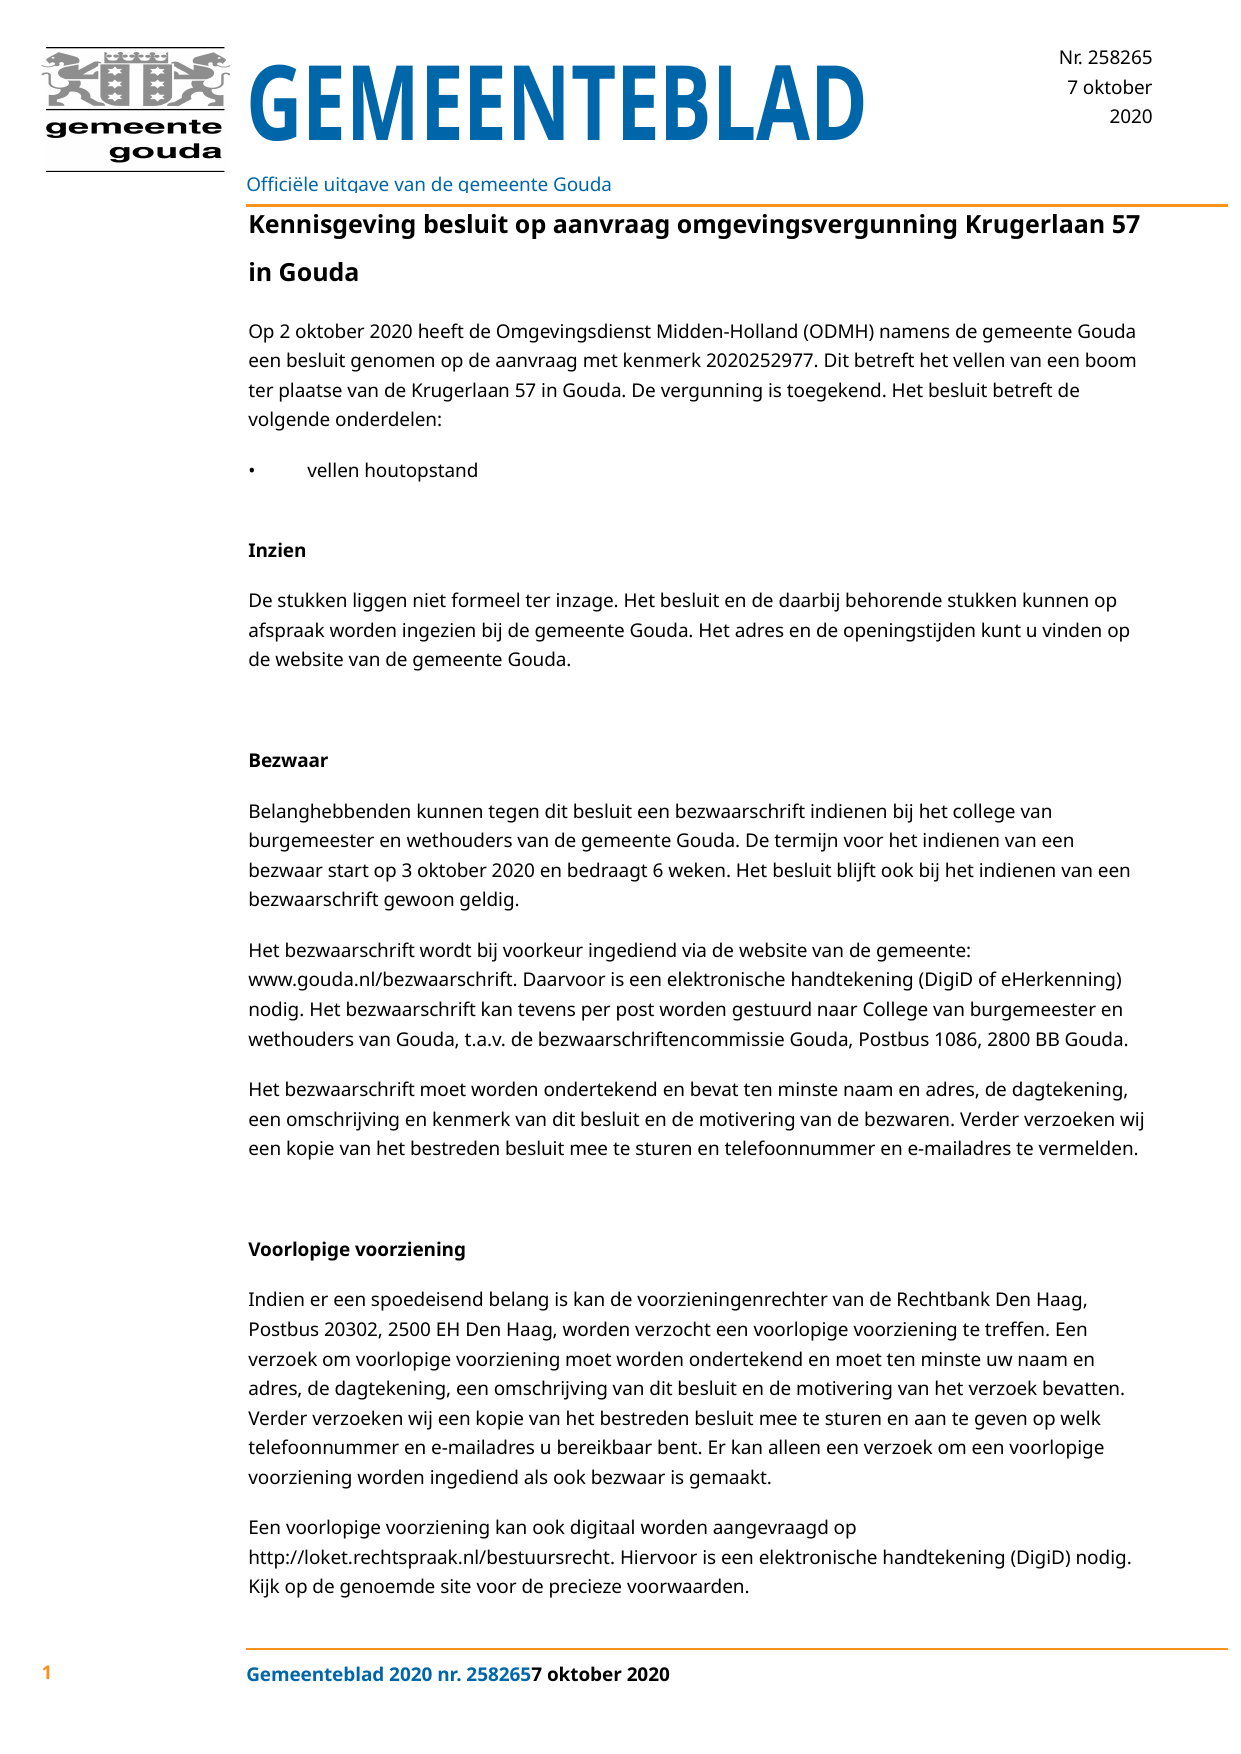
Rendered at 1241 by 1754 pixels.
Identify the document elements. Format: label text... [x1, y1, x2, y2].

picture [41, 47, 231, 172]
text Op 2 oktober 2020 heeft de Omgevingsdienst Midden-Holland (ODMH) namens de gemeente Gouda een besluit genomen op de aanvraag met kenmerk 2020252977. Dit betreft het vellen van een boom ter plaatse van de Krugerlaan 57 in Gouda. De vergunning is toegekend. Het besluit betreft de volgende onderdelen: [248, 318, 1152, 432]
list vellen houtopstand [248, 457, 1152, 483]
text Belanghebbenden kunnen tegen dit besluit een bezwaarschrift indienen bij het college van burgemeester en wethouders van de gemeente Gouda. De termijn voor het indienen van een bezwaar start op 3 oktober 2020 en bedraagt 6 weken. Het besluit blijft ook bij het indienen van een bezwaarschrift gewoon geldig. [248, 798, 1152, 912]
text De stukken liggen niet formeel ter inzage. Het besluit en de daarbij behorende stukken kunnen op afspraak worden ingezien bij de gemeente Gouda. Het adres en de openingstijden kunt u vinden op de website van de gemeente Gouda. [248, 587, 1152, 672]
text Een voorlopige voorziening kan ook digitaal worden aangevraagd op http://loket.rechtspraak.nl/bestuursrecht. Hiervoor is een elektronische handtekening (DigiD) nodig. Kijk op de genoemde site voor de precieze voorwaarden. [248, 1514, 1152, 1599]
text Het bezwaarschrift wordt bij voorkeur ingediend via de website van de gemeente: www.gouda.nl/bezwaarschrift. Daarvoor is een elektronische handtekening (DigiD of eHerkenning) nodig. Het bezwaarschrift kan tevens per post worden gestuurd naar College van burgemeester en wethouders van Gouda, t.a.v. de bezwaarschriftencommissie Gouda, Postbus 1086, 2800 BB Gouda. [248, 937, 1152, 1052]
text Kennisgeving besluit op aanvraag omgevingsvergunning Krugerlaan 57 in Gouda [248, 207, 1152, 288]
text Indien er een spoedeisend belang is kan de voorzieningenrechter van de Rechtbank Den Haag, Postbus 20302, 2500 EH Den Haag, worden verzocht een voorlopige voorziening te treffen. Een verzoek om voorlopige voorziening moet worden ondertekend en moet ten minste uw naam en adres, de dagtekening, een omschrijving van dit besluit en de motivering van het verzoek bevatten. Verder verzoeken wij een kopie van het bestreden besluit mee te sturen en aan te geven op welk telefoonnummer en e-mailadres u bereikbaar bent. Er kan alleen een verzoek om een voorlopige voorziening worden ingediend als ook bezwaar is gemaakt. [248, 1287, 1152, 1490]
text Inzien [248, 537, 1152, 563]
text Voorlopige voorziening [248, 1236, 1152, 1262]
text Bezwaar [248, 747, 1152, 773]
text Het bezwaarschrift moet worden ondertekend en bevat ten minste naam en adres, de dagtekening, een omschrijving en kenmerk van dit besluit en de motivering van de bezwaren. Verder verzoeken wij een kopie van het bestreden besluit mee te sturen en telefoonnummer en e-mailadres te vermelden. [248, 1076, 1152, 1161]
